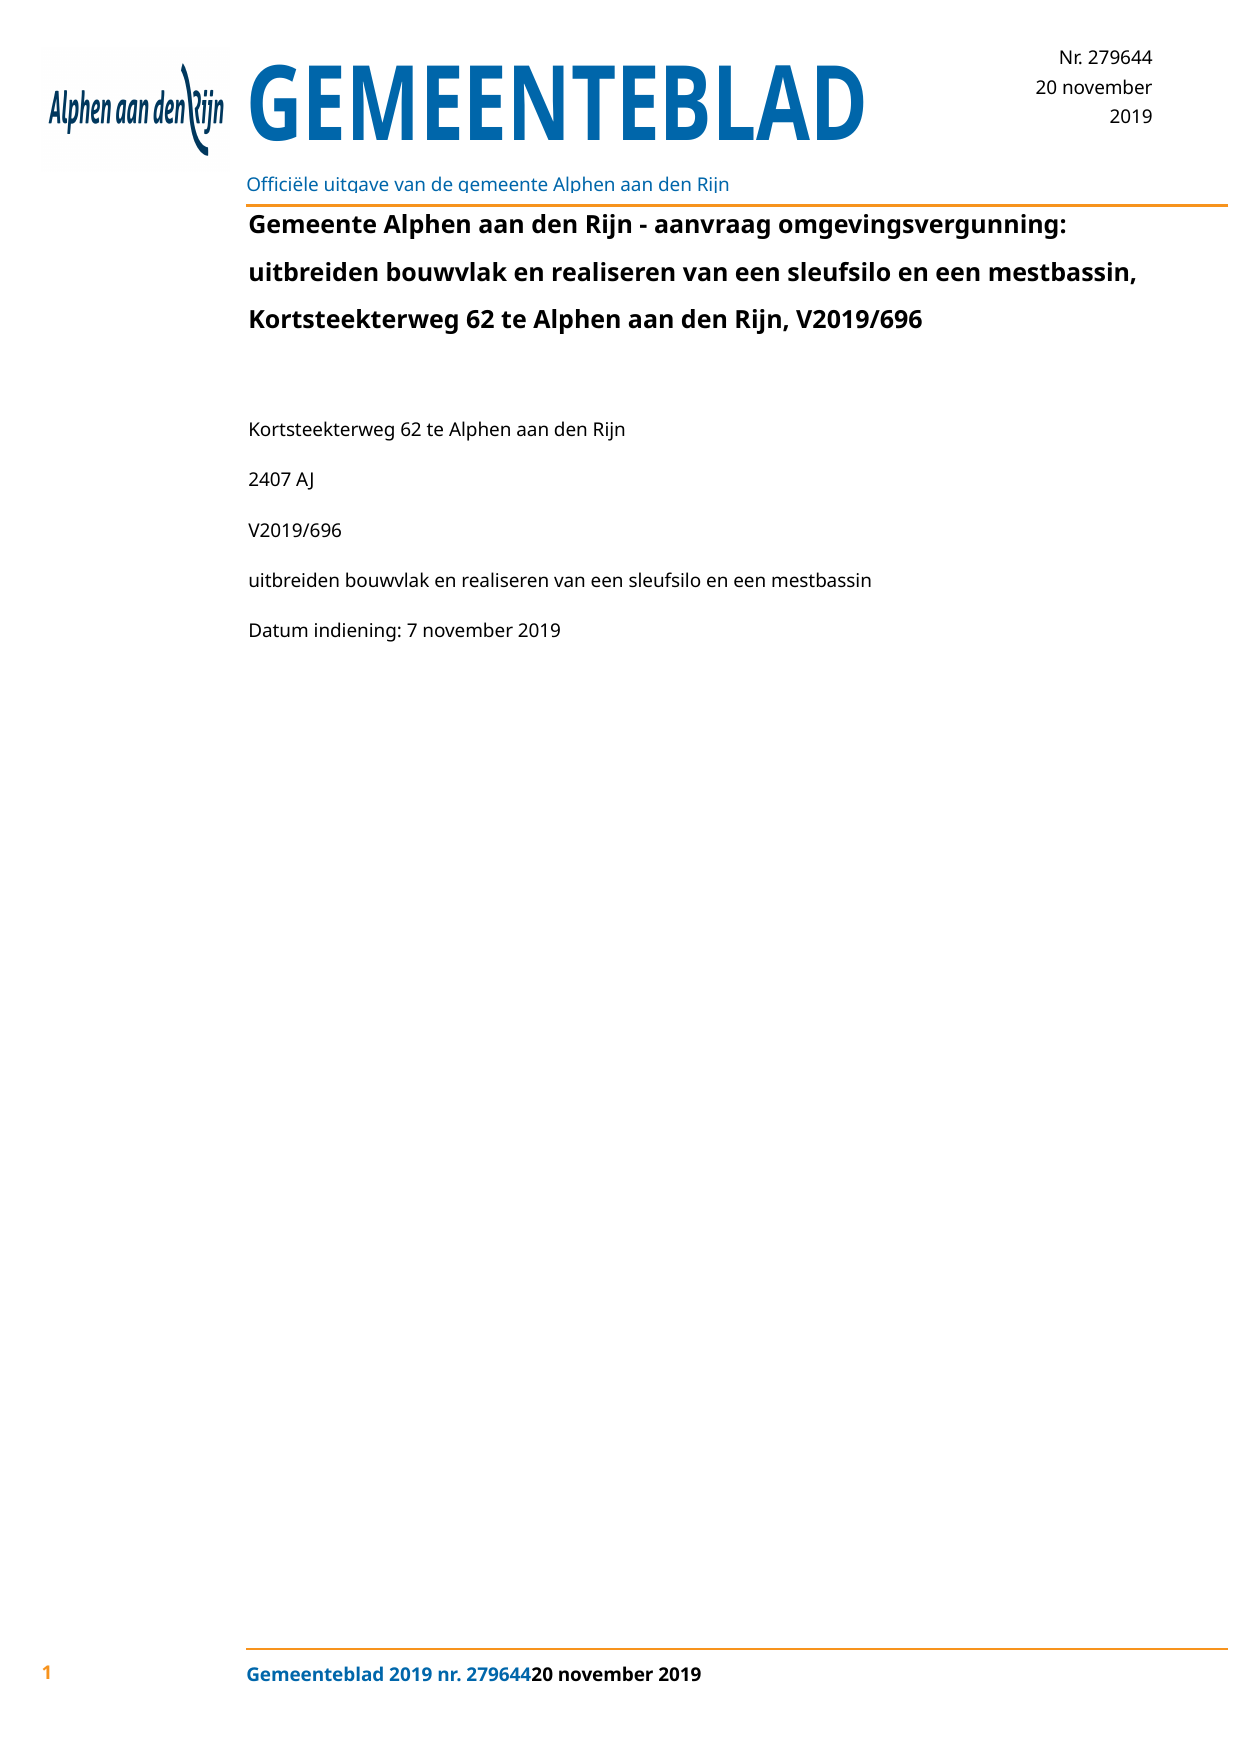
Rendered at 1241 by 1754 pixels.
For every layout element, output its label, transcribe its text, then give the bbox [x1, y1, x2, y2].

text uitbreiden bouwvlak en realiseren van een sleufsilo en een mestbassin [248, 567, 1152, 593]
picture [41, 47, 231, 172]
text Kortsteekterweg 62 te Alphen aan den Rijn [248, 416, 1152, 442]
text Gemeente Alphen aan den Rijn - aanvraag omgevingsvergunning: uitbreiden bouwvlak en realiseren van een sleufsilo en een mestbassin, Kortsteekterweg 62 te Alphen aan den Rijn, V2019/696 [248, 207, 1152, 336]
text 2407 AJ [248, 466, 1152, 492]
text Datum indiening: 7 november 2019 [248, 618, 1152, 643]
text V2019/696 [248, 517, 1152, 542]
